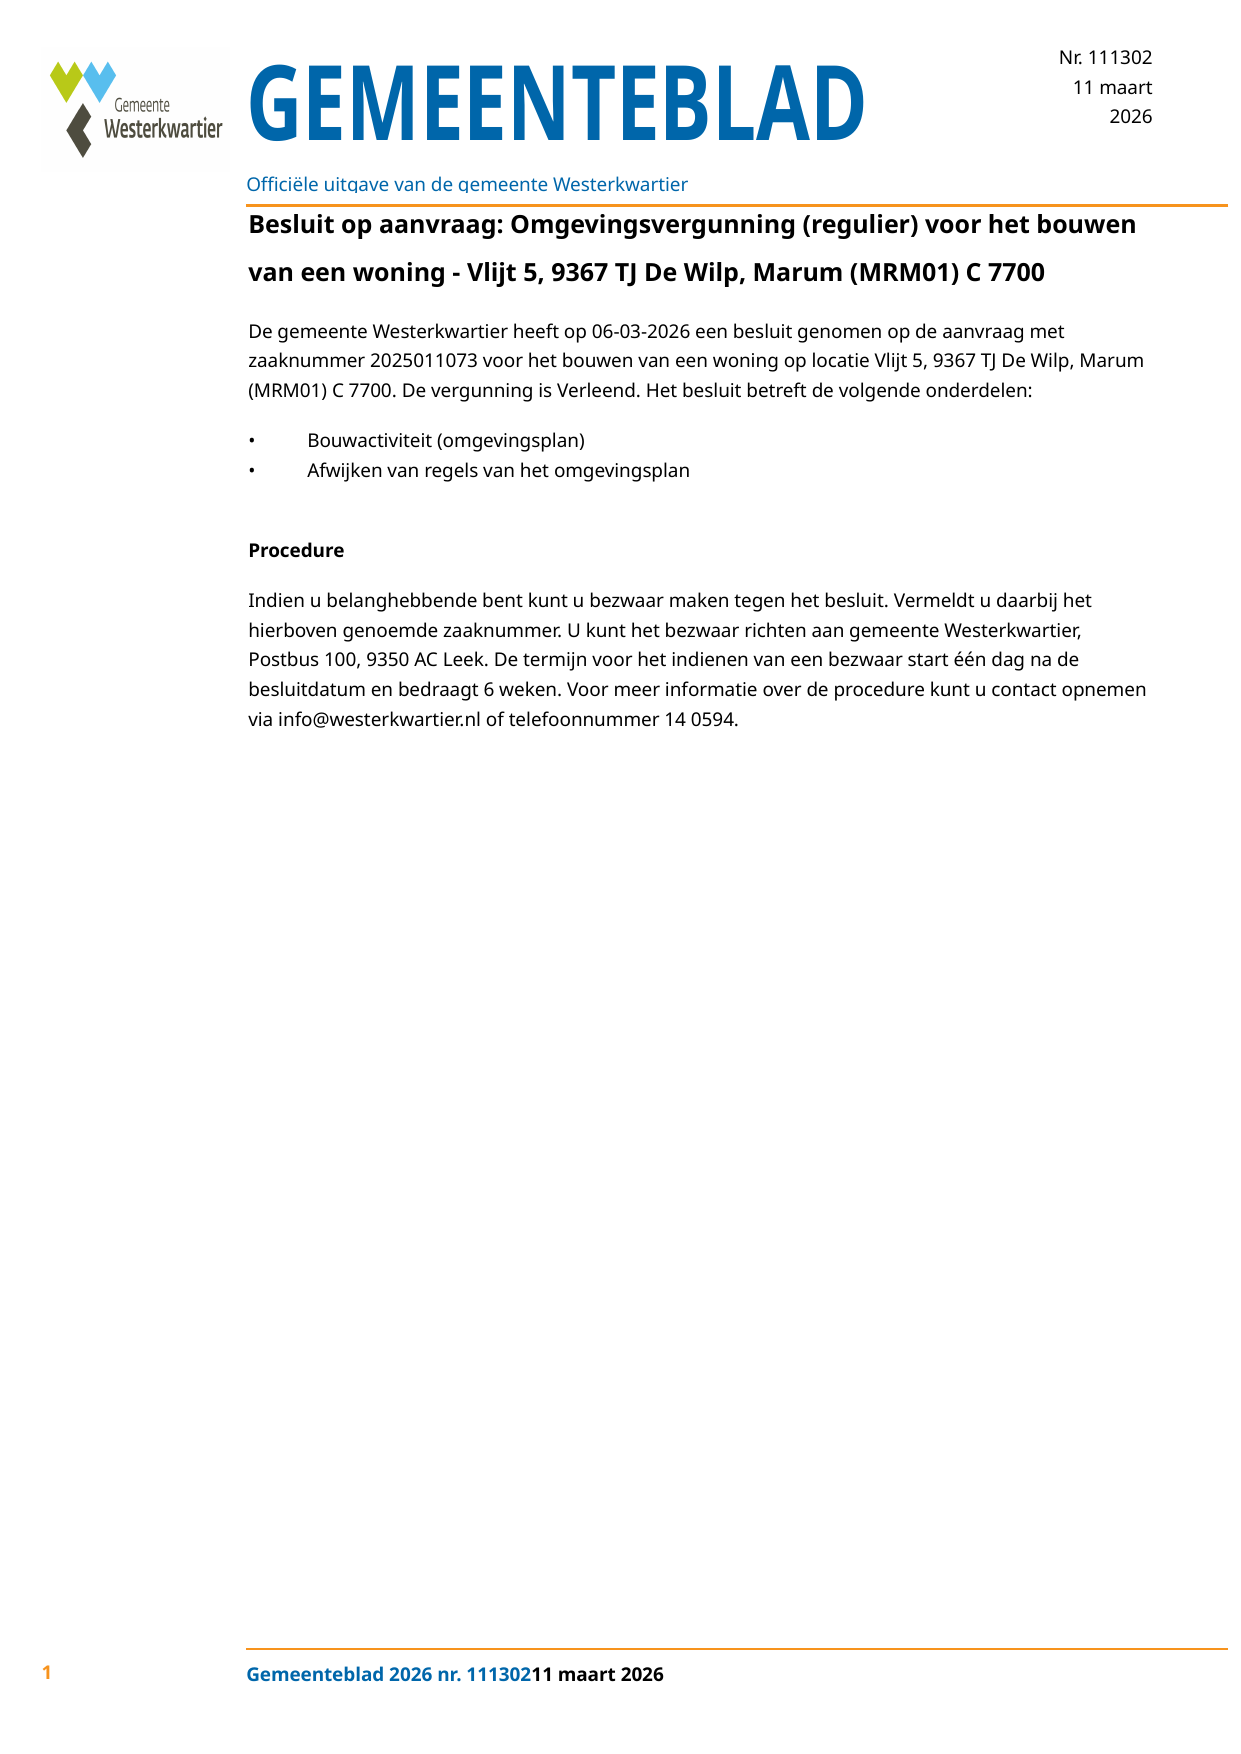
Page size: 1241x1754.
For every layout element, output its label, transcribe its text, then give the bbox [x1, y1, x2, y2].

text De gemeente Westerkwartier heeft op 06-03-2026 een besluit genomen op de aanvraag met zaaknummer 2025011073 voor het bouwen van een woning op locatie Vlijt 5, 9367 TJ De Wilp, Marum (MRM01) C 7700. De vergunning is Verleend. Het besluit betreft de volgende onderdelen: [248, 318, 1152, 403]
list Bouwactiviteit (omgevingsplan) [248, 427, 1152, 453]
text Indien u belanghebbende bent kunt u bezwaar maken tegen het besluit. Vermeldt u daarbij het hierboven genoemde zaaknummer. U kunt het bezwaar richten aan gemeente Westerkwartier, Postbus 100, 9350 AC Leek. De termijn voor het indienen van een bezwaar start één dag na de besluitdatum en bedraagt 6 weken. Voor meer informatie over de procedure kunt u contact opnemen via info@westerkwartier.nl of telefoonnummer 14 0594. [248, 587, 1152, 732]
list Afwijken van regels van het omgevingsplan [248, 457, 1152, 483]
text Besluit op aanvraag: Omgevingsvergunning (regulier) voor het bouwen van een woning - Vlijt 5, 9367 TJ De Wilp, Marum (MRM01) C 7700 [248, 207, 1152, 288]
text Procedure [248, 537, 1152, 563]
picture [41, 47, 231, 172]
